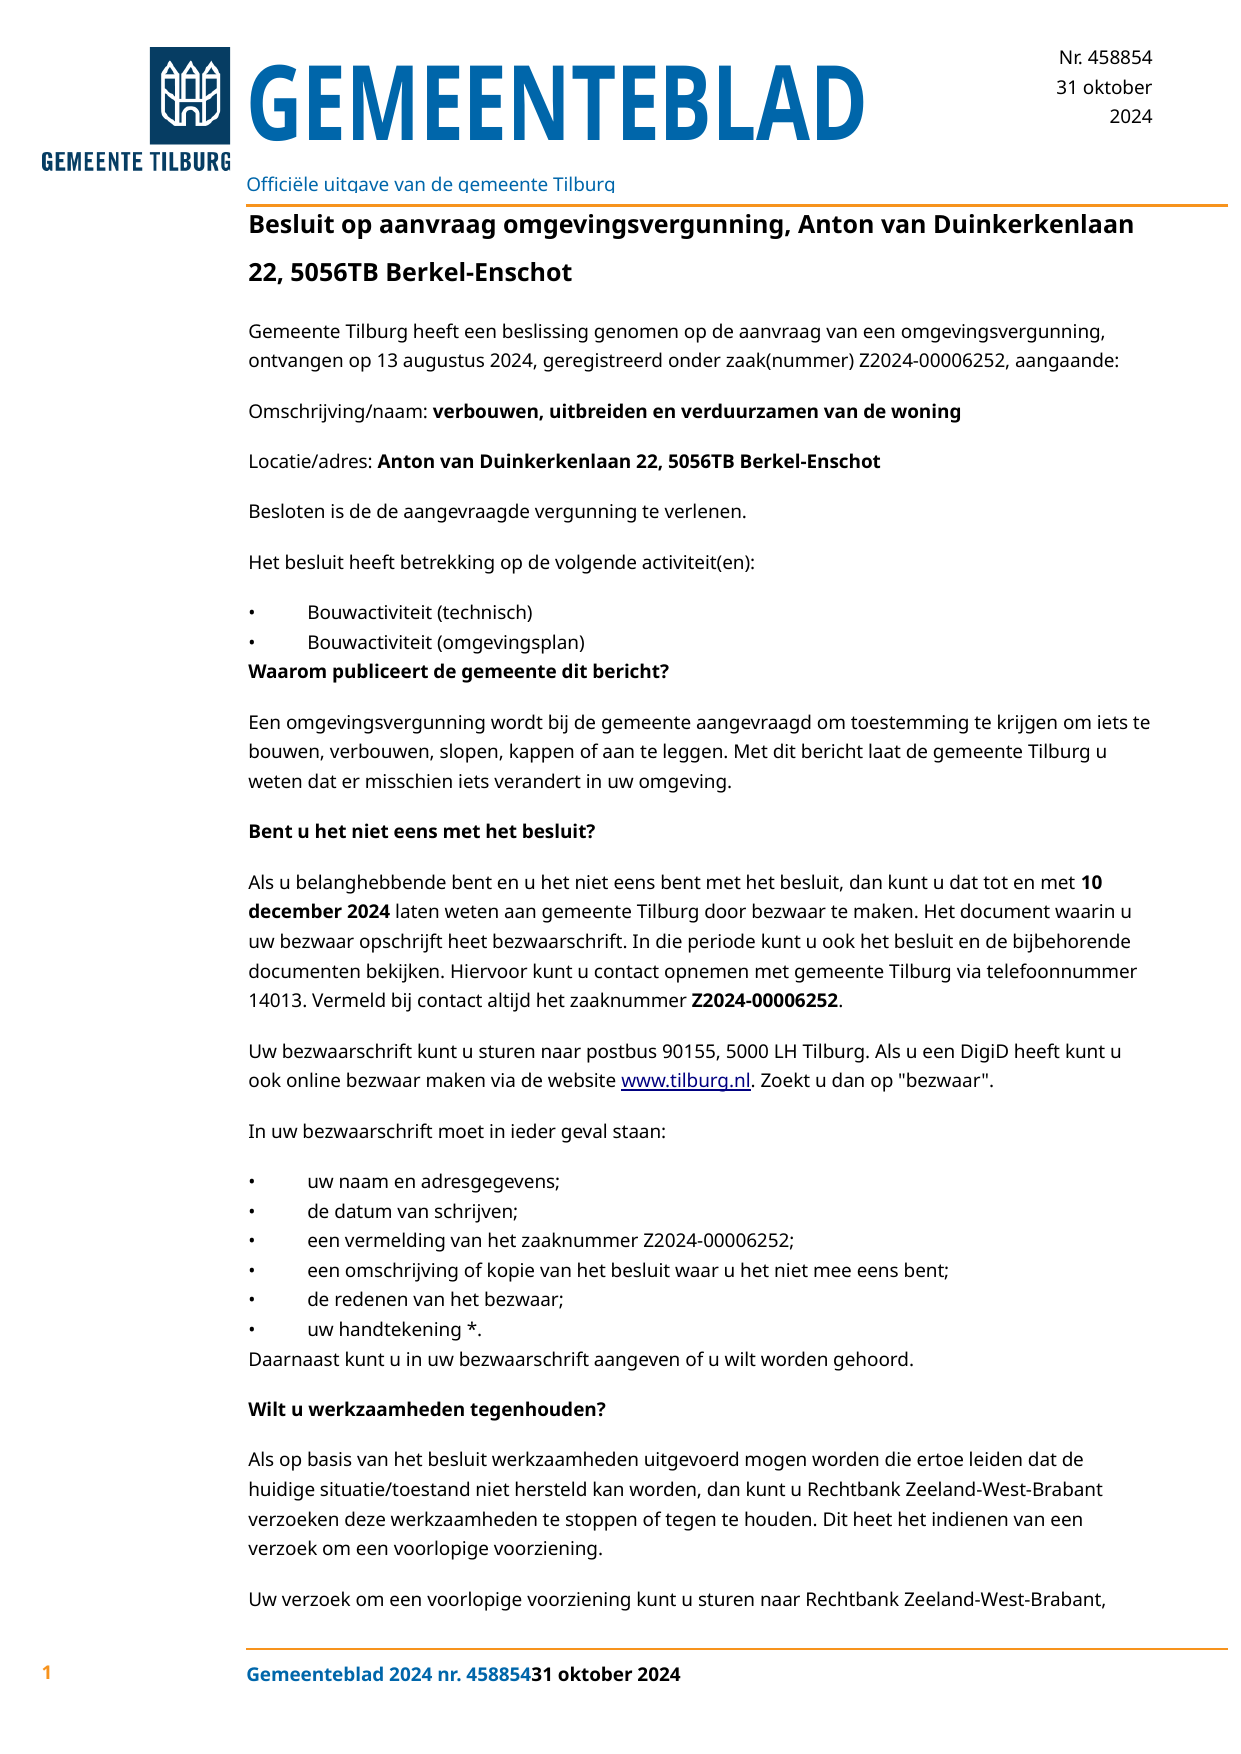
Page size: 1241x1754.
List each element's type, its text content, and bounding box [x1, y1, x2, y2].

text Uw bezwaarschrift kunt u sturen naar postbus 90155, 5000 LH Tilburg. Als u een DigiD heeft kunt u ook online bezwaar maken via de website www.tilburg.nl. Zoekt u dan op "bezwaar". [248, 1038, 1152, 1093]
list een omschrijving of kopie van het besluit waar u het niet mee eens bent; [248, 1257, 1152, 1283]
list uw naam en adresgegevens; [248, 1168, 1152, 1194]
text Locatie/adres: Anton van Duinkerkenlaan 22, 5056TB Berkel-Enschot [248, 448, 1152, 474]
text Een omgevingsvergunning wordt bij de gemeente aangevraagd om toestemming te krijgen om iets te bouwen, verbouwen, slopen, kappen of aan te leggen. Met dit bericht laat de gemeente Tilburg u weten dat er misschien iets verandert in uw omgeving. [248, 709, 1152, 794]
list de datum van schrijven; [248, 1198, 1152, 1224]
text Uw verzoek om een voorlopige voorziening kunt u sturen naar Rechtbank Zeeland-West-Brabant, [248, 1586, 1152, 1612]
text In uw bezwaarschrift moet in ieder geval staan: [248, 1118, 1152, 1144]
text Wilt u werkzaamheden tegenhouden? [248, 1396, 1152, 1422]
list de redenen van het bezwaar; [248, 1287, 1152, 1312]
text Het besluit heeft betrekking op de volgende activiteit(en): [248, 549, 1152, 575]
text Als op basis van het besluit werkzaamheden uitgevoerd mogen worden die ertoe leiden dat de huidige situatie/toestand niet hersteld kan worden, dan kunt u Rechtbank Zeeland-West-Brabant verzoeken deze werkzaamheden te stoppen of tegen te houden. Dit heet het indienen van een verzoek om een voorlopige voorziening. [248, 1447, 1152, 1561]
text Omschrijving/naam: verbouwen, uitbreiden en verduurzamen van de woning [248, 398, 1152, 424]
text Waarom publiceert de gemeente dit bericht? [248, 659, 1152, 684]
list Bouwactiviteit (omgevingsplan) [248, 629, 1152, 655]
list uw handtekening *. [248, 1316, 1152, 1342]
text Bent u het niet eens met het besluit? [248, 819, 1152, 844]
text Besloten is de de aangevraagde vergunning te verlenen. [248, 499, 1152, 524]
text Besluit op aanvraag omgevingsvergunning, Anton van Duinkerkenlaan 22, 5056TB Berkel-Enschot [248, 207, 1152, 288]
list Bouwactiviteit (technisch) [248, 599, 1152, 625]
text Gemeente Tilburg heeft een beslissing genomen op de aanvraag van een omgevingsvergunning, ontvangen op 13 augustus 2024, geregistreerd onder zaak(nummer) Z2024-00006252, aangaande: [248, 318, 1152, 373]
picture [41, 47, 231, 172]
text Daarnaast kunt u in uw bezwaarschrift aangeven of u wilt worden gehoord. [248, 1346, 1152, 1372]
text Als u belanghebbende bent en u het niet eens bent met het besluit, dan kunt u dat tot en met 10 december 2024 laten weten aan gemeente Tilburg door bezwaar te maken. Het document waarin u uw bezwaar opschrijft heet bezwaarschrift. In die periode kunt u ook het besluit en de bijbehorende documenten bekijken. Hiervoor kunt u contact opnemen met gemeente Tilburg via telefoonnummer 14013. Vermeld bij contact altijd het zaaknummer Z2024-00006252. [248, 869, 1152, 1013]
list een vermelding van het zaaknummer Z2024-00006252; [248, 1227, 1152, 1253]
